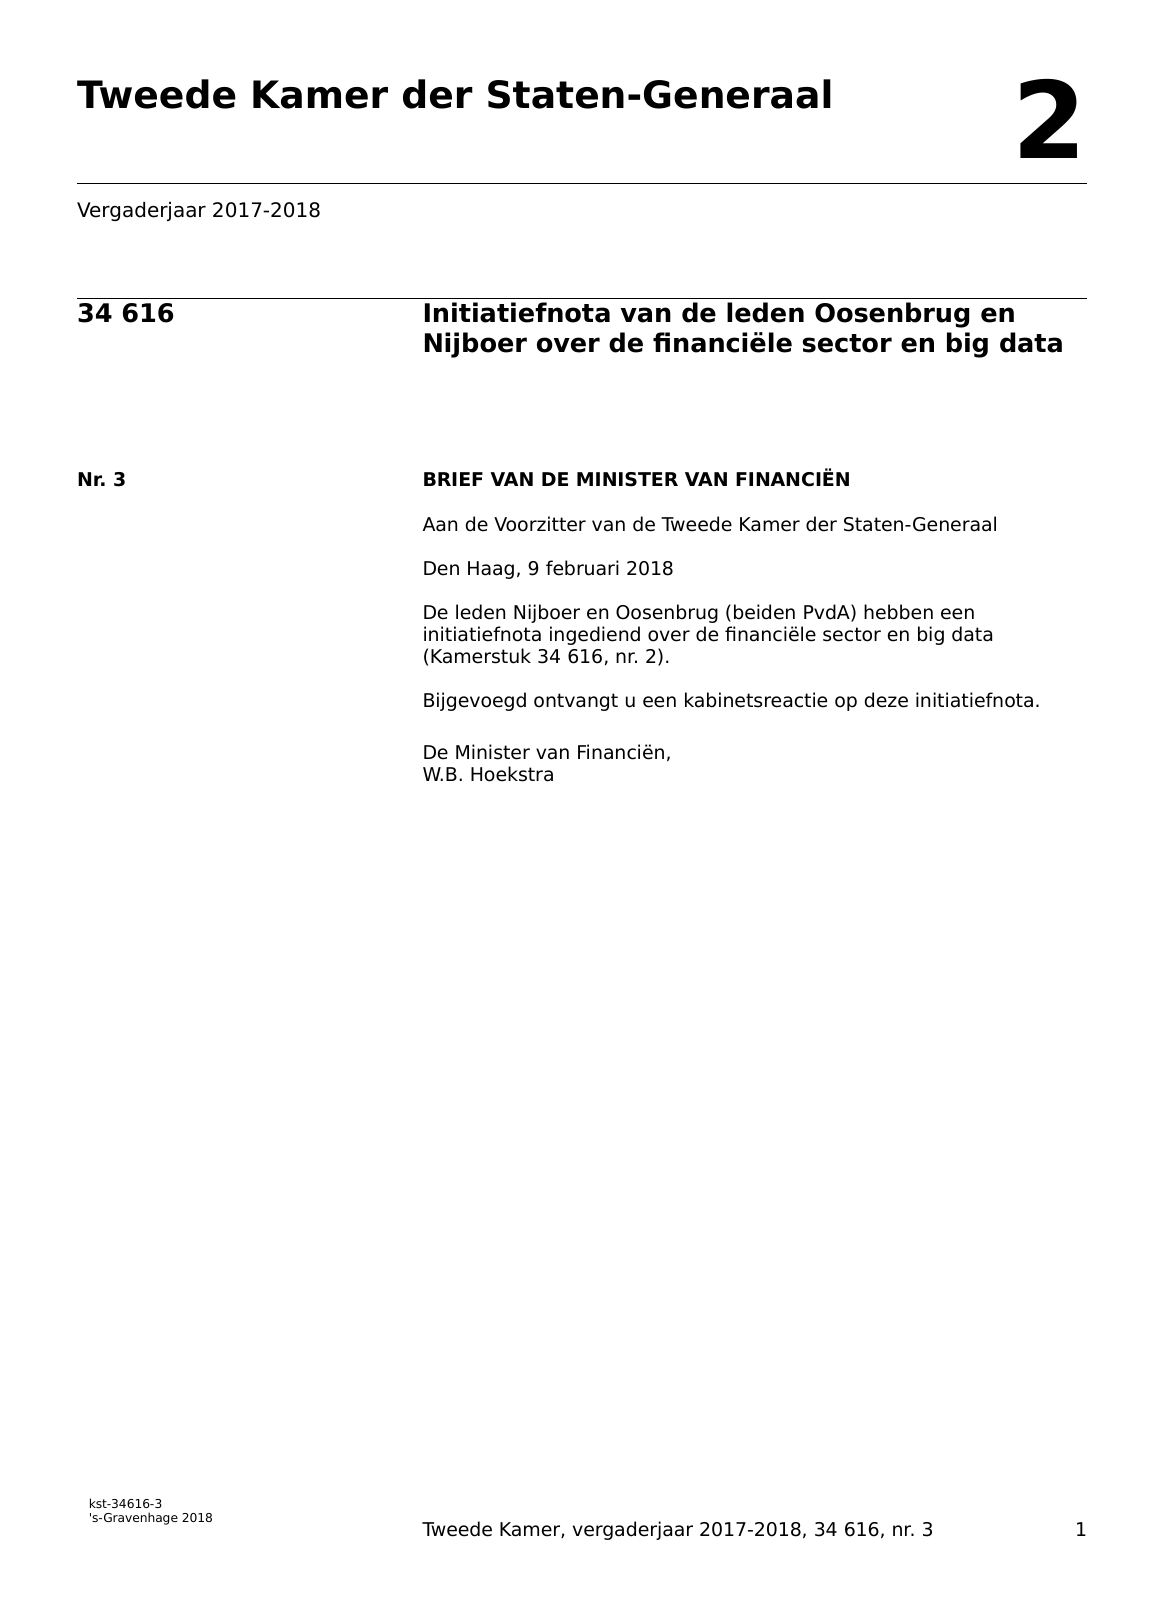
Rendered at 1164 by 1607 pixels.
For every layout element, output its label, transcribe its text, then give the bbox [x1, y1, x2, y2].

text 's-Gravenhage 2018 [88, 1511, 323, 1525]
text De Minister van Financiën, W.B. Hoekstra [422, 742, 1087, 786]
table_header Tweede Kamer der Staten-Generaal [77, 59, 886, 183]
subtitle Nr. 3 BRIEF VAN DE MINISTER VAN FINANCIËN [77, 469, 1087, 491]
text De leden Nijboer en Oosenbrug (beiden PvdA) hebben een initiatiefnota ingediend over de financiële sector en big data (Kamerstuk 34 616, nr. 2). [422, 602, 1087, 668]
text kst-34616-3 [88, 1497, 323, 1511]
table_cell Vergaderjaar 2017-2018 [77, 184, 1087, 298]
subtitle 34 616 Initiatiefnota van de leden Oosenbrug en Nijboer over de financiële sector en big data [77, 299, 1087, 358]
text Bijgevoegd ontvangt u een kabinetsreactie op deze initiatiefnota. [422, 690, 1087, 712]
text Aan de Voorzitter van de Tweede Kamer der Staten-Generaal [422, 513, 1087, 536]
text Den Haag, 9 februari 2018 [422, 558, 1087, 580]
table_header 2 [886, 59, 1087, 183]
